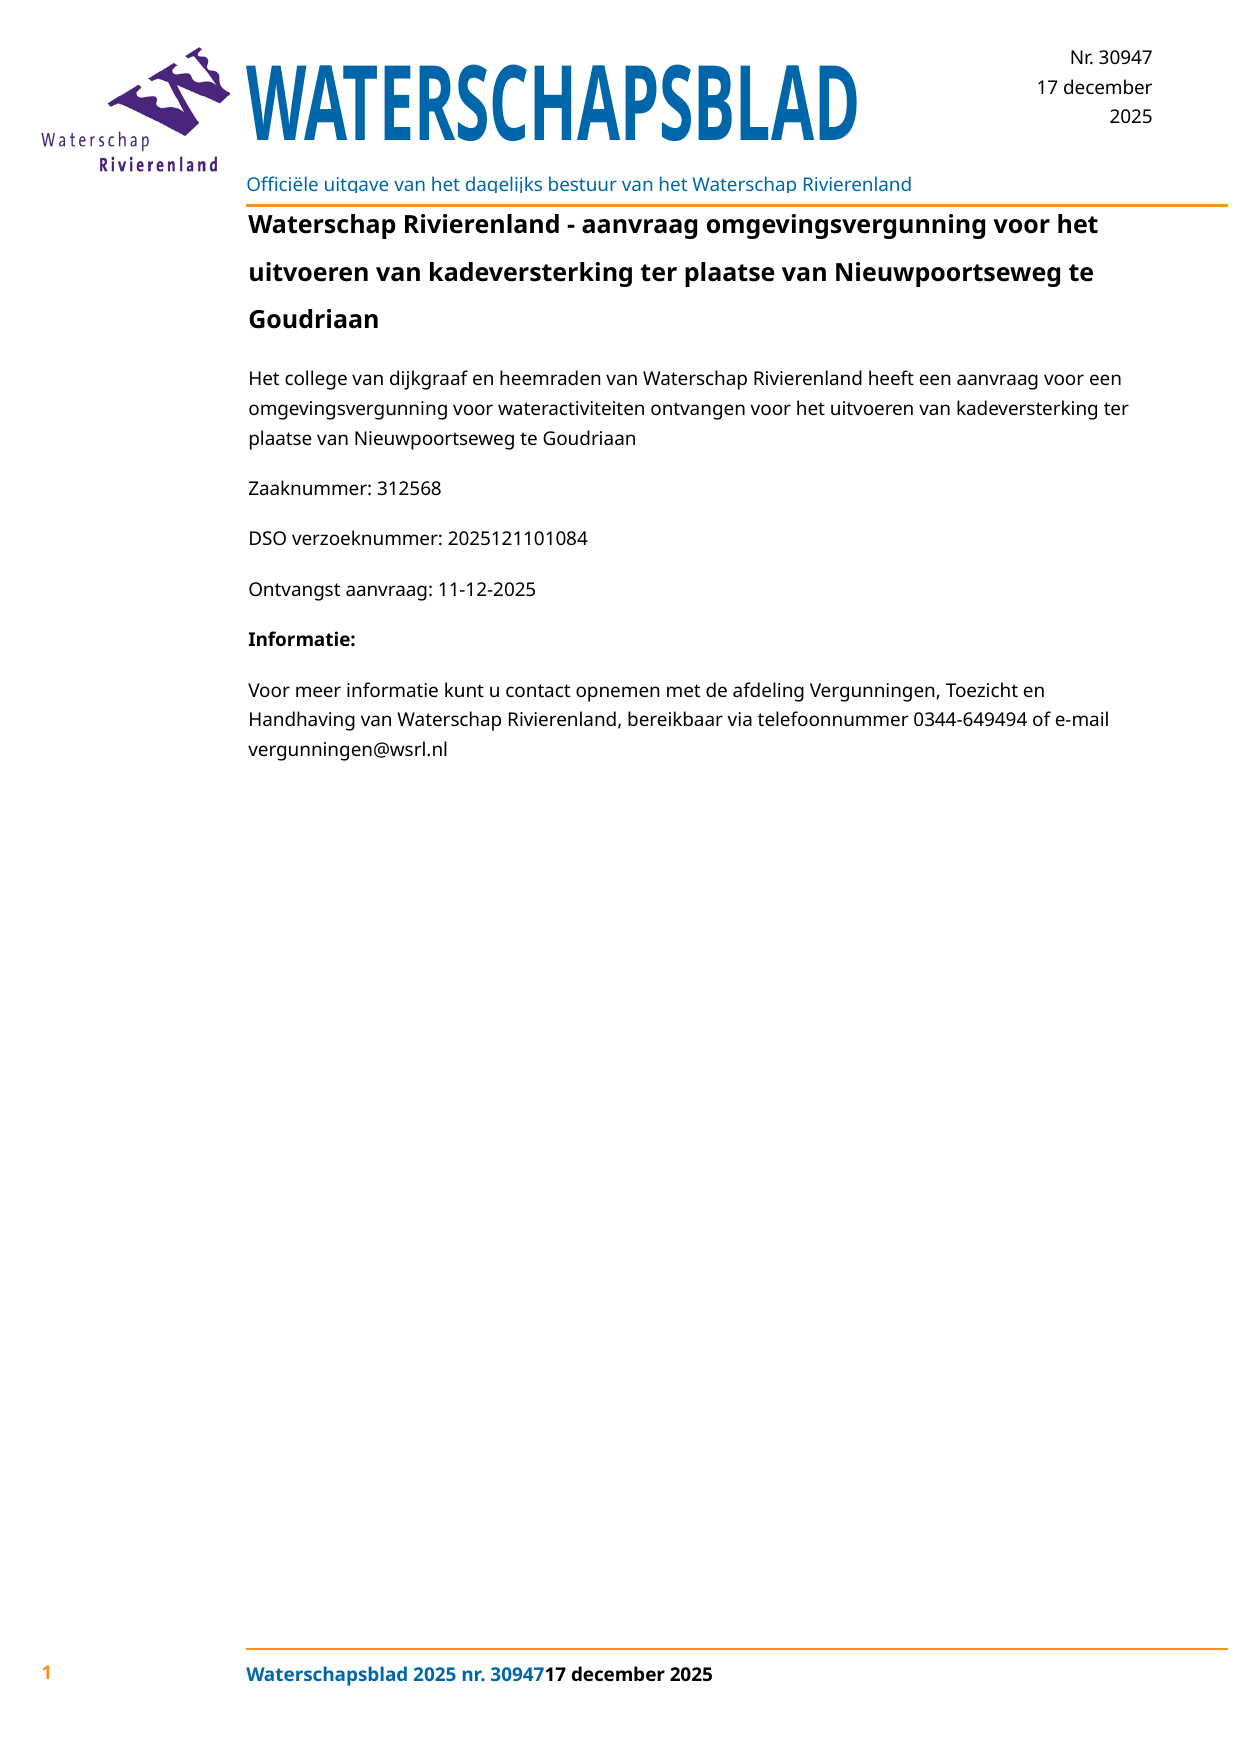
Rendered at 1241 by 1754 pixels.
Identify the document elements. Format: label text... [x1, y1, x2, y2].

text Zaaknummer: 312568 [248, 475, 1152, 501]
text Voor meer informatie kunt u contact opnemen met de afdeling Vergunningen, Toezicht en Handhaving van Waterschap Rivierenland, bereikbaar via telefoonnummer 0344-649494 of e-mail vergunningen@wsrl.nl [248, 677, 1152, 762]
text Waterschap Rivierenland - aanvraag omgevingsvergunning voor het uitvoeren van kadeversterking ter plaatse van Nieuwpoortseweg te Goudriaan [248, 207, 1152, 336]
text Het college van dijkgraaf en heemraden van Waterschap Rivierenland heeft een aanvraag voor een omgevingsvergunning voor wateractiviteiten ontvangen voor het uitvoeren van kadeversterking ter plaatse van Nieuwpoortseweg te Goudriaan [248, 366, 1152, 450]
text DSO verzoeknummer: 2025121101084 [248, 526, 1152, 551]
text Informatie: [248, 626, 1152, 652]
picture [41, 47, 231, 172]
text Ontvangst aanvraag: 11-12-2025 [248, 576, 1152, 602]
